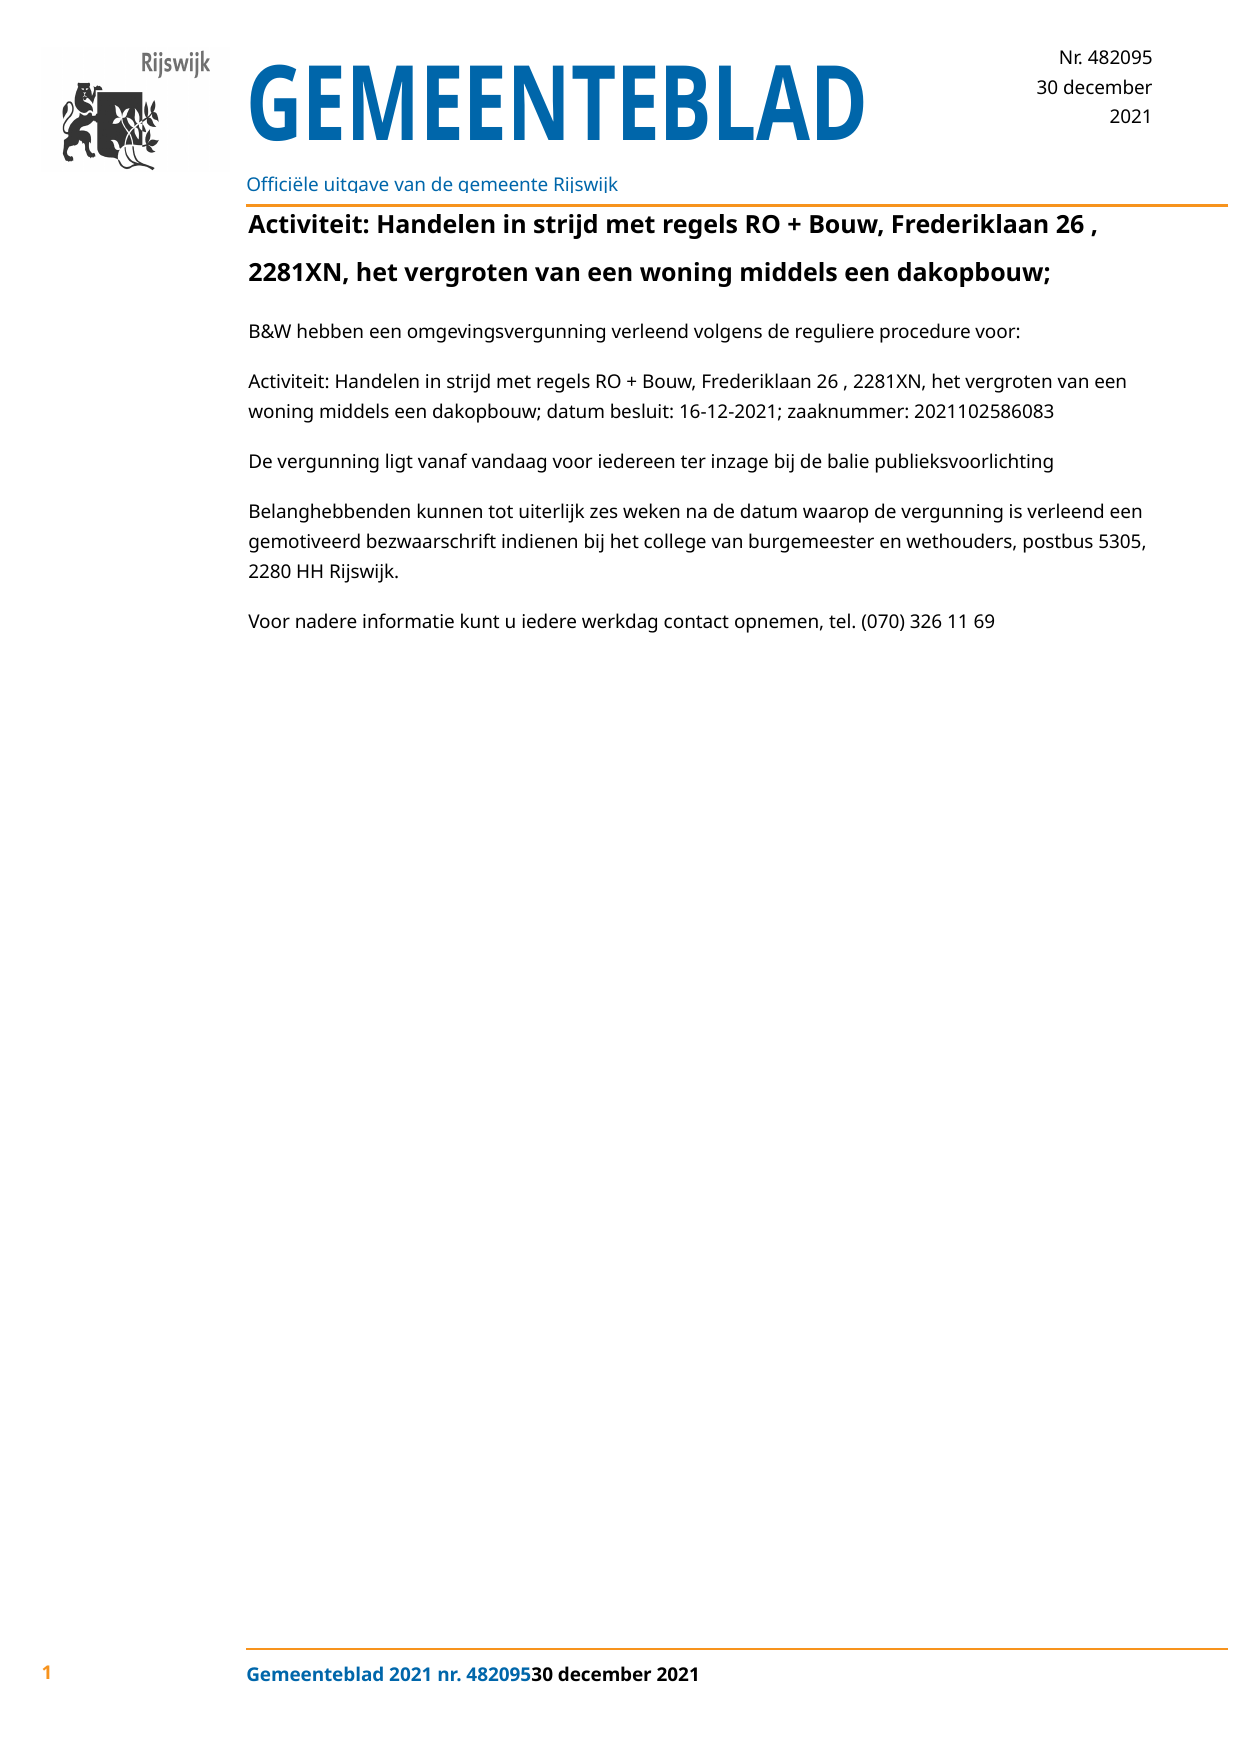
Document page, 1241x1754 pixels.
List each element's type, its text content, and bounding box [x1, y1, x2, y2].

text De vergunning ligt vanaf vandaag voor iedereen ter inzage bij de balie publieksvoorlichting [248, 448, 1152, 474]
text Belanghebbenden kunnen tot uiterlijk zes weken na de datum waarop de vergunning is verleend een gemotiveerd bezwaarschrift indienen bij het college van burgemeester en wethouders, postbus 5305, 2280 HH Rijswijk. [248, 499, 1152, 584]
text B&W hebben een omgevingsvergunning verleend volgens de reguliere procedure voor: [248, 318, 1152, 344]
picture [41, 47, 231, 172]
text Voor nadere informatie kunt u iedere werkdag contact opnemen, tel. (070) 326 11 69 [248, 608, 1152, 634]
text Activiteit: Handelen in strijd met regels RO + Bouw, Frederiklaan 26 , 2281XN, het vergroten van een woning middels een dakopbouw; datum besluit: 16-12-2021; zaaknummer: 2021102586083 [248, 368, 1152, 424]
text Activiteit: Handelen in strijd met regels RO + Bouw, Frederiklaan 26 , 2281XN, het vergroten van een woning middels een dakopbouw; [248, 207, 1152, 288]
